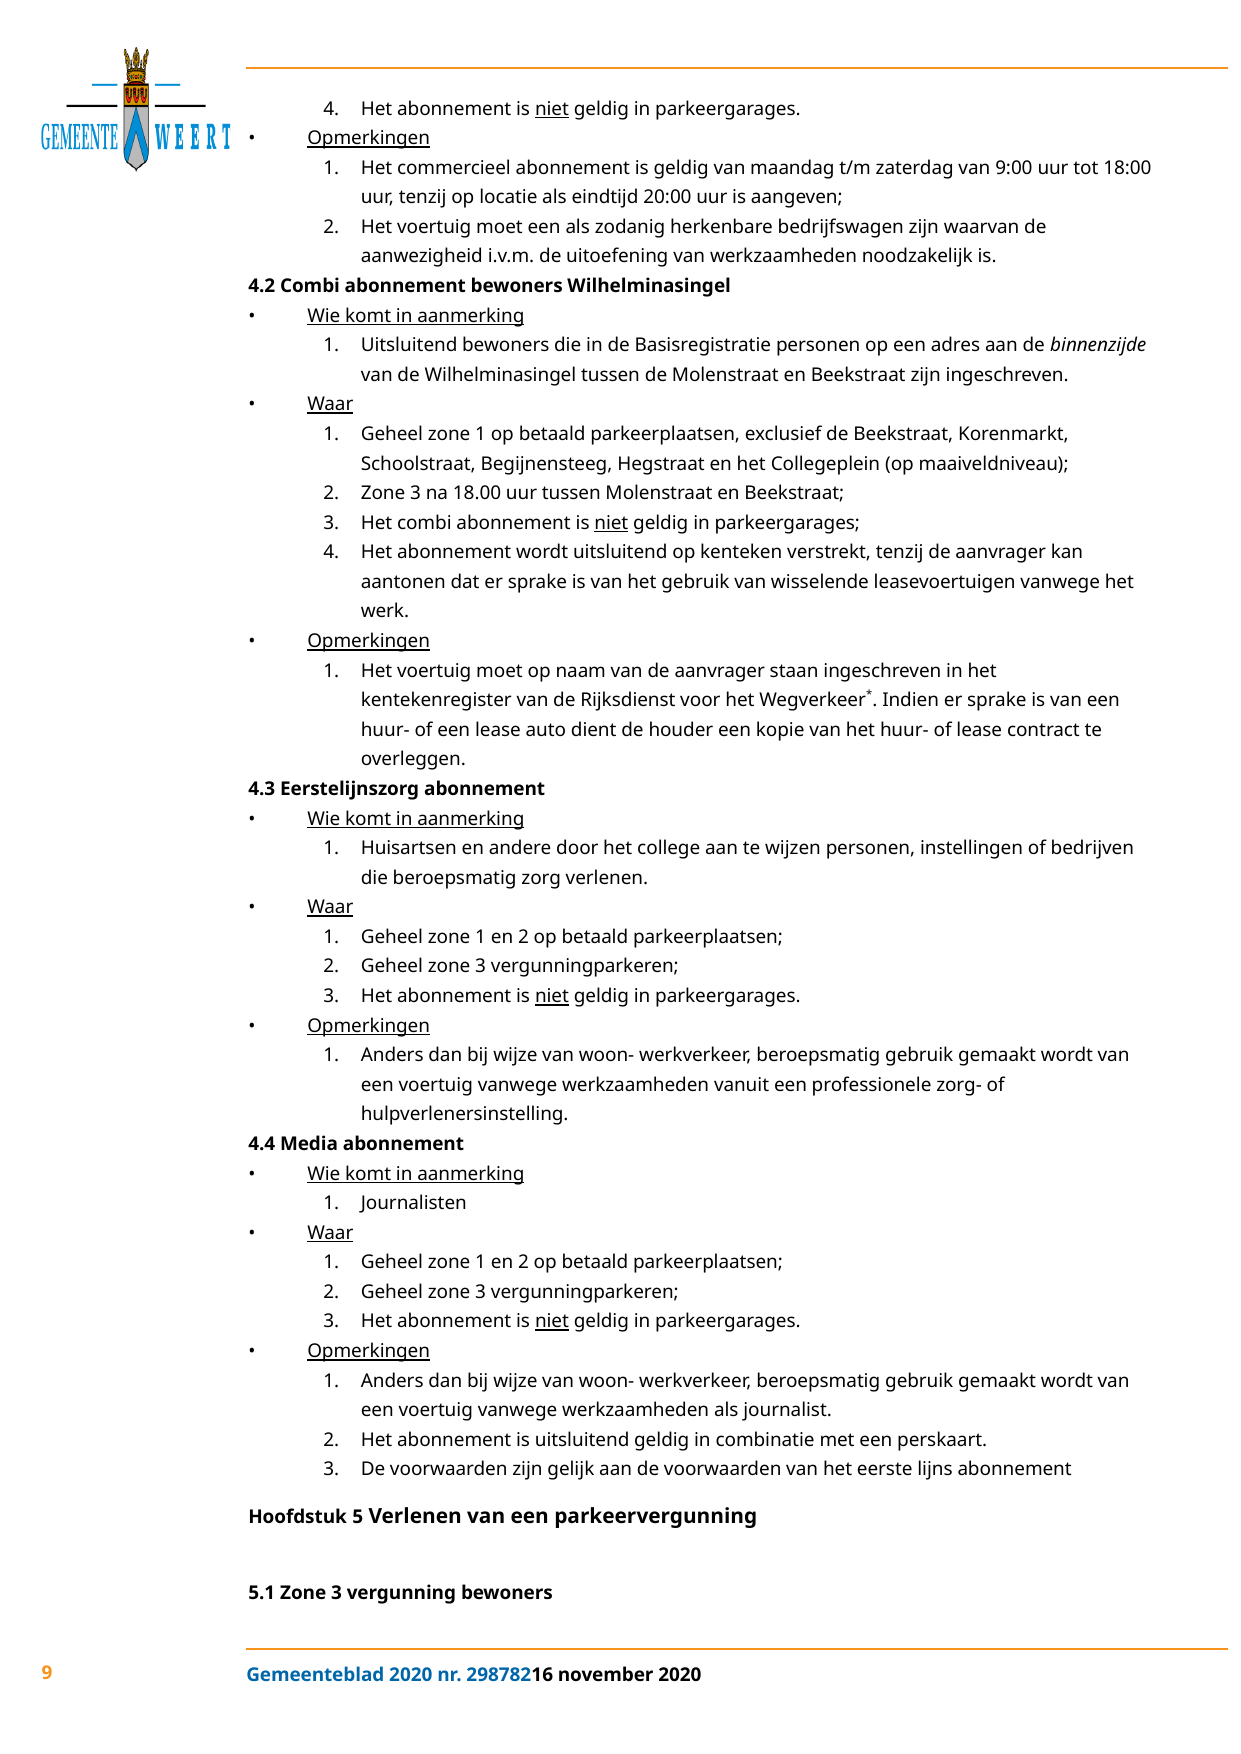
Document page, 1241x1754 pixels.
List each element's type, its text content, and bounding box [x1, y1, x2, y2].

list Het abonnement is uitsluitend geldig in combinatie met een perskaart. [323, 1426, 1152, 1452]
list Het voertuig moet op naam van de aanvrager staan ingeschreven in het kentekenregister van de Rijksdienst voor het Wegverkeer*. Indien er sprake is van een huur- of een lease auto dient de houder een kopie van het huur- of lease contract te overleggen. [323, 657, 1152, 771]
list Wie komt in aanmerking [248, 805, 1152, 831]
list Het combi abonnement is niet geldig in parkeergarages; [323, 509, 1152, 535]
list Opmerkingen [248, 124, 1152, 150]
list Anders dan bij wijze van woon- werkverkeer, beroepsmatig gebruik gemaakt wordt van een voertuig vanwege werkzaamheden vanuit een professionele zorg- of hulpverlenersinstelling. [323, 1041, 1152, 1126]
text 4.3 Eerstelijnszorg abonnement [248, 775, 1152, 801]
list Geheel zone 1 en 2 op betaald parkeerplaatsen; [323, 1248, 1152, 1274]
text 4.2 Combi abonnement bewoners Wilhelminasingel [248, 272, 1152, 298]
list Waar [248, 1219, 1152, 1245]
text 5.1 Zone 3 vergunning bewoners [248, 1579, 1152, 1605]
list Geheel zone 1 en 2 op betaald parkeerplaatsen; [323, 923, 1152, 949]
list Geheel zone 3 vergunningparkeren; [323, 953, 1152, 978]
list Opmerkingen [248, 1012, 1152, 1038]
list Het abonnement is niet geldig in parkeergarages. [323, 95, 1152, 121]
list Uitsluitend bewoners die in de Basisregistratie personen op een adres aan de binnenzijde van de Wilhelminasingel tussen de Molenstraat en Beekstraat zijn ingeschreven. [323, 331, 1152, 387]
list Wie komt in aanmerking [248, 302, 1152, 328]
list De voorwaarden zijn gelijk aan de voorwaarden van het eerste lijns abonnement [323, 1456, 1152, 1481]
list Waar [248, 893, 1152, 919]
picture [41, 47, 231, 172]
list Anders dan bij wijze van woon- werkverkeer, beroepsmatig gebruik gemaakt wordt van een voertuig vanwege werkzaamheden als journalist. [323, 1367, 1152, 1422]
list Het voertuig moet een als zodanig herkenbare bedrijfswagen zijn waarvan de aanwezigheid i.v.m. de uitoefening van werkzaamheden noodzakelijk is. [323, 213, 1152, 268]
list Zone 3 na 18.00 uur tussen Molenstraat en Beekstraat; [323, 479, 1152, 505]
text 4.4 Media abonnement [248, 1130, 1152, 1156]
list Het abonnement is niet geldig in parkeergarages. [323, 1308, 1152, 1333]
list Het commercieel abonnement is geldig van maandag t/m zaterdag van 9:00 uur tot 18:00 uur, tenzij op locatie als eindtijd 20:00 uur is aangeven; [323, 154, 1152, 209]
text Hoofdstuk 5 Verlenen van een parkeervergunning [248, 1501, 1152, 1530]
list Geheel zone 3 vergunningparkeren; [323, 1278, 1152, 1304]
list Opmerkingen [248, 1337, 1152, 1363]
list Journalisten [323, 1189, 1152, 1215]
list Het abonnement is niet geldig in parkeergarages. [323, 982, 1152, 1008]
list Wie komt in aanmerking [248, 1160, 1152, 1186]
list Huisartsen en andere door het college aan te wijzen personen, instellingen of bedrijven die beroepsmatig zorg verlenen. [323, 834, 1152, 890]
list Geheel zone 1 op betaald parkeerplaatsen, exclusief de Beekstraat, Korenmarkt, Schoolstraat, Begijnensteeg, Hegstraat en het Collegeplein (op maaiveldniveau); [323, 420, 1152, 476]
list Het abonnement wordt uitsluitend op kenteken verstrekt, tenzij de aanvrager kan aantonen dat er sprake is van het gebruik van wisselende leasevoertuigen vanwege het werk. [323, 538, 1152, 623]
list Opmerkingen [248, 627, 1152, 653]
list Waar [248, 391, 1152, 416]
